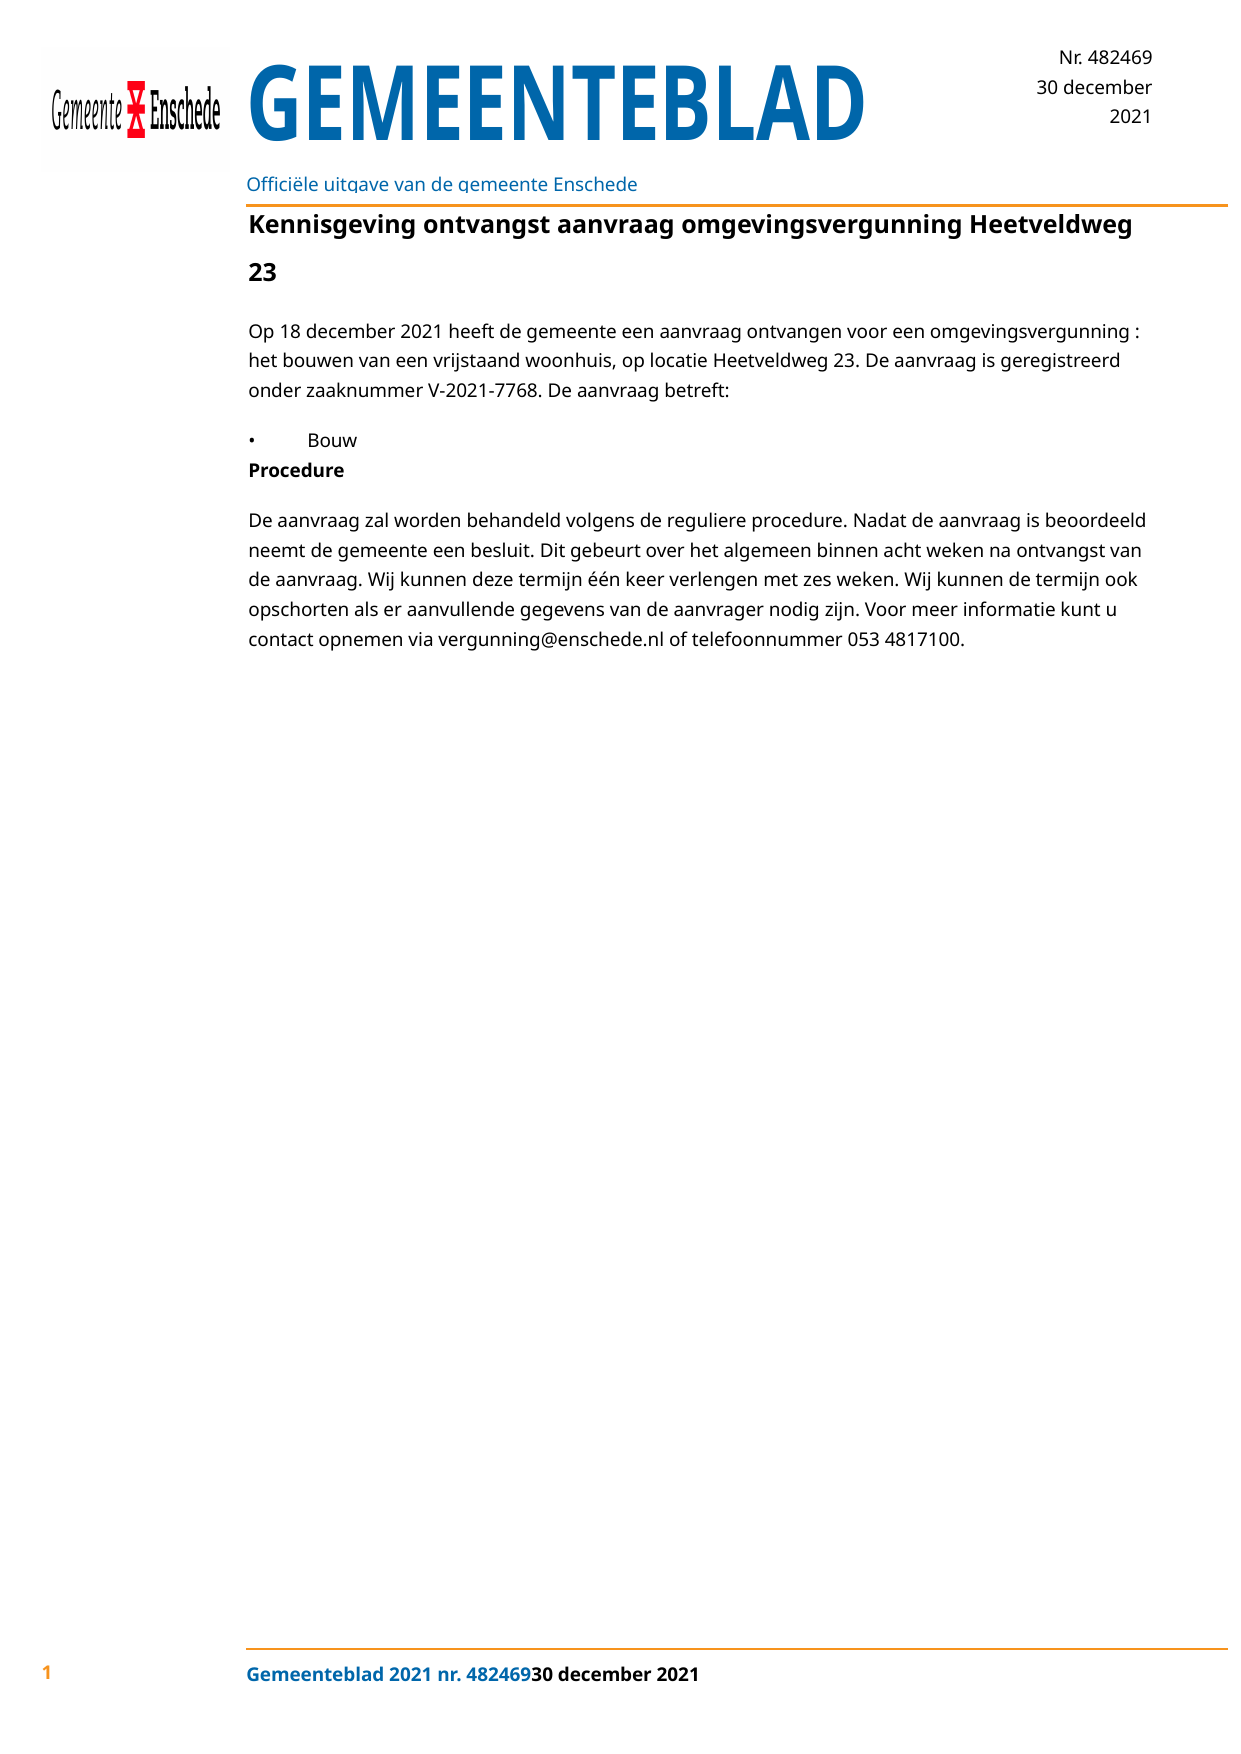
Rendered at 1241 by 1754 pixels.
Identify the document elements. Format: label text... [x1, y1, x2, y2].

text Op 18 december 2021 heeft de gemeente een aanvraag ontvangen voor een omgevingsvergunning : het bouwen van een vrijstaand woonhuis, op locatie Heetveldweg 23. De aanvraag is geregistreerd onder zaaknummer V-2021-7768. De aanvraag betreft: [248, 318, 1152, 403]
text Procedure [248, 457, 1152, 483]
picture [41, 47, 231, 172]
text Kennisgeving ontvangst aanvraag omgevingsvergunning Heetveldweg 23 [248, 207, 1152, 288]
list Bouw [248, 427, 1152, 453]
text De aanvraag zal worden behandeld volgens de reguliere procedure. Nadat de aanvraag is beoordeeld neemt de gemeente een besluit. Dit gebeurt over het algemeen binnen acht weken na ontvangst van de aanvraag. Wij kunnen deze termijn één keer verlengen met zes weken. Wij kunnen de termijn ook opschorten als er aanvullende gegevens van de aanvrager nodig zijn. Voor meer informatie kunt u contact opnemen via vergunning@enschede.nl of telefoonnummer 053 4817100. [248, 507, 1152, 652]
